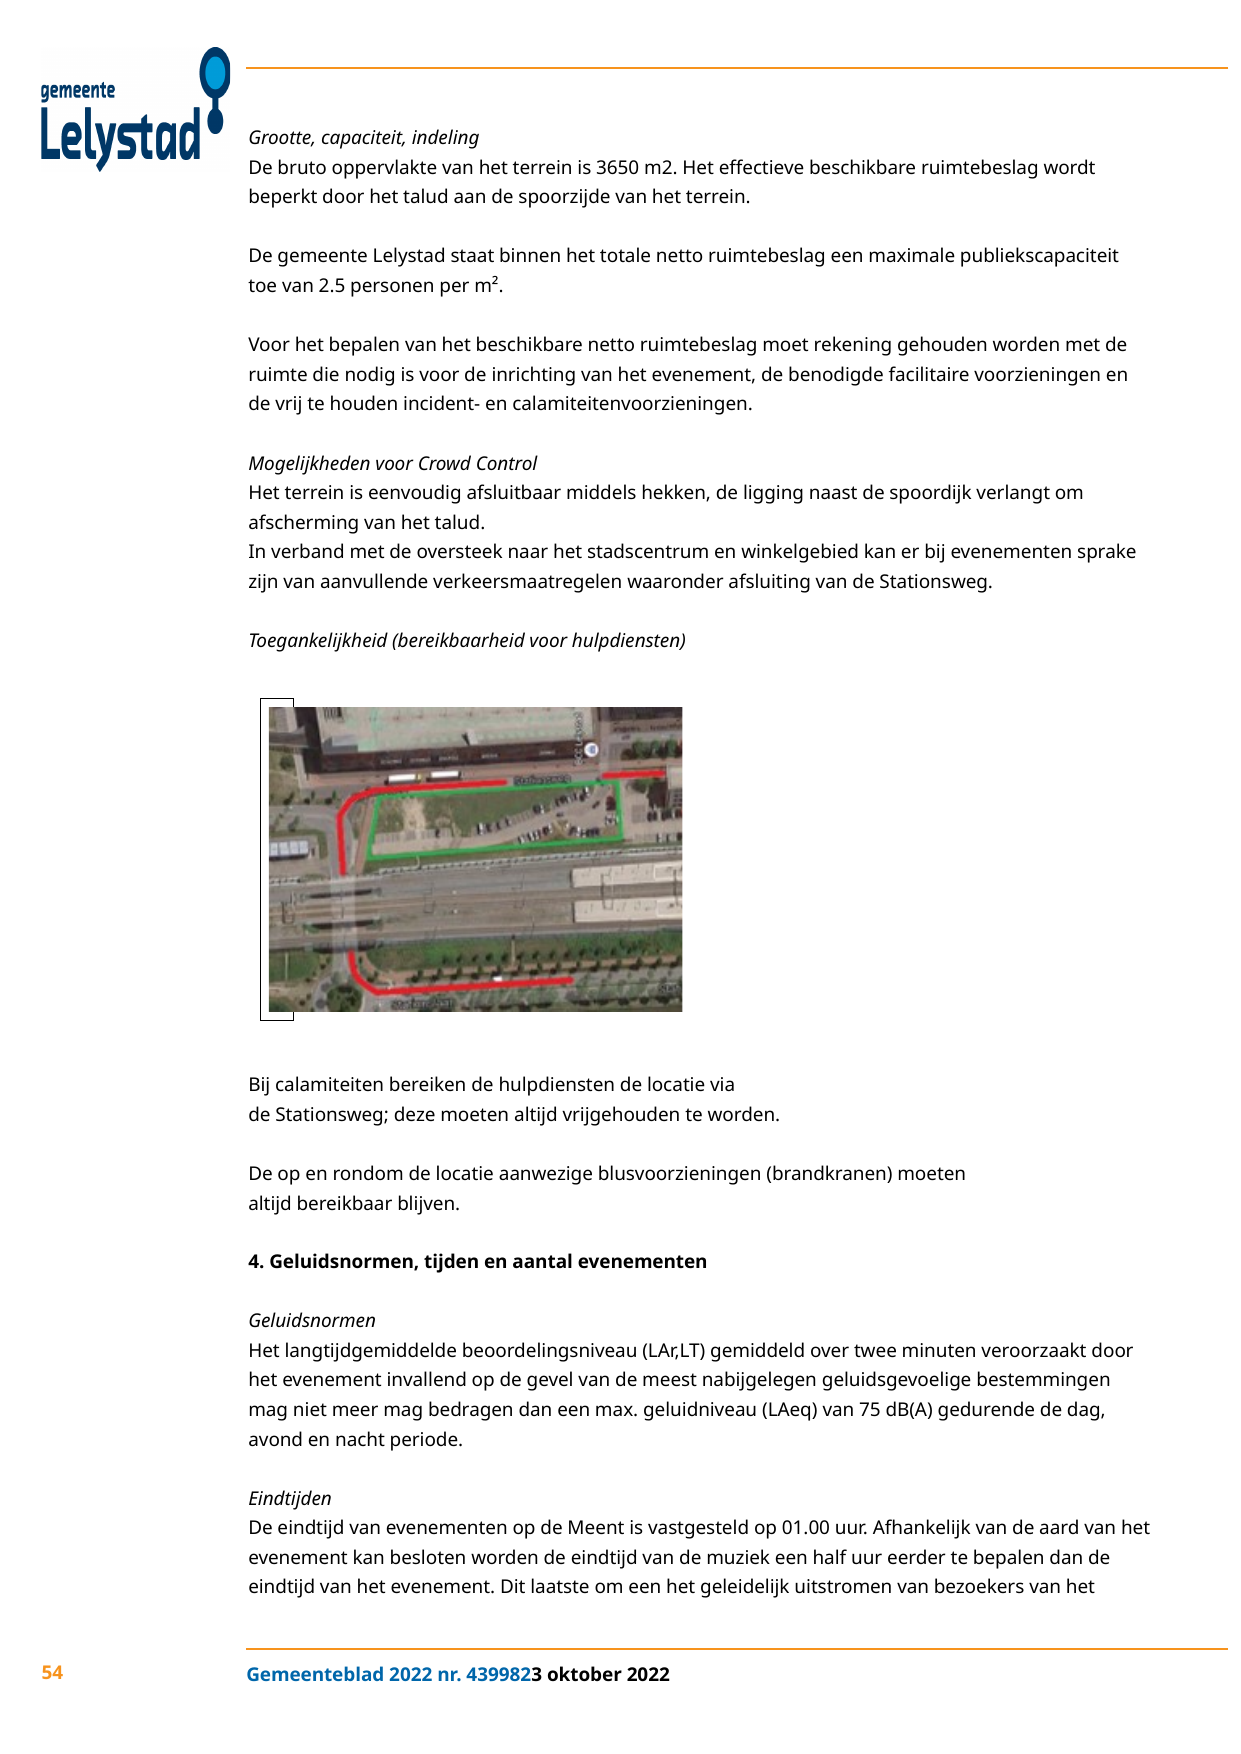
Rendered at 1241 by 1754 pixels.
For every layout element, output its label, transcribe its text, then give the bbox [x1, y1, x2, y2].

picture [41, 47, 231, 172]
text In verband met de oversteek naar het stadscentrum en winkelgebied kan er bij evenementen sprake zijn van aanvullende verkeersmaatregelen waaronder afsluiting van de Stationsweg. [248, 538, 1152, 594]
text De gemeente Lelystad staat binnen het totale netto ruimtebeslag een maximale publiekscapaciteit toe van 2.5 personen per m². [248, 243, 1152, 298]
table_header Bij calamiteiten bereiken de hulpdiensten de locatie via de Stationsweg; deze moeten altijd vrijgehouden te worden. De op en rondom de locatie aanwezige blusvoorzieningen (brandkranen) moeten altijd bereikbaar blijven. [248, 1071, 1152, 1216]
text Toegankelijkheid (bereikbaarheid voor hulpdiensten) [248, 627, 1152, 653]
text De bruto oppervlakte van het terrein is 3650 m2. Het effectieve beschikbare ruimtebeslag wordt beperkt door het talud aan de spoorzijde van het terrein. [248, 154, 1152, 209]
text Grootte, capaciteit, indeling [248, 124, 1152, 150]
text Geluidsnormen [248, 1307, 1152, 1333]
text De eindtijd van evenementen op de Meent is vastgesteld op 01.00 uur. Afhankelijk van de aard van het evenement kan besloten worden de eindtijd van de muziek een half uur eerder te bepalen dan de eindtijd van het evenement. Dit laatste om een het geleidelijk uitstromen van bezoekers van het [248, 1514, 1152, 1599]
text Het terrein is eenvoudig afsluitbaar middels hekken, de ligging naast de spoordijk verlangt om afscherming van het talud. [248, 479, 1152, 535]
picture [268, 707, 683, 1012]
text Het langtijdgemiddelde beoordelingsniveau (LAr,LT) gemiddeld over twee minuten veroorzaakt door het evenement invallend op de gevel van de meest nabijgelegen geluidsgevoelige bestemmingen mag niet meer mag bedragen dan een max. geluidniveau (LAeq) van 75 dB(A) gedurende de dag, avond en nacht periode. [248, 1337, 1152, 1452]
text Voor het bepalen van het beschikbare netto ruimtebeslag moet rekening gehouden worden met de ruimte die nodig is voor de inrichting van het evenement, de benodigde facilitaire voorzieningen en de vrij te houden incident- en calamiteitenvoorzieningen. [248, 331, 1152, 416]
text 4. Geluidsnormen, tijden en aantal evenementen [248, 1248, 1152, 1274]
text Eindtijden [248, 1485, 1152, 1511]
text Mogelijkheden voor Crowd Control [248, 450, 1152, 476]
